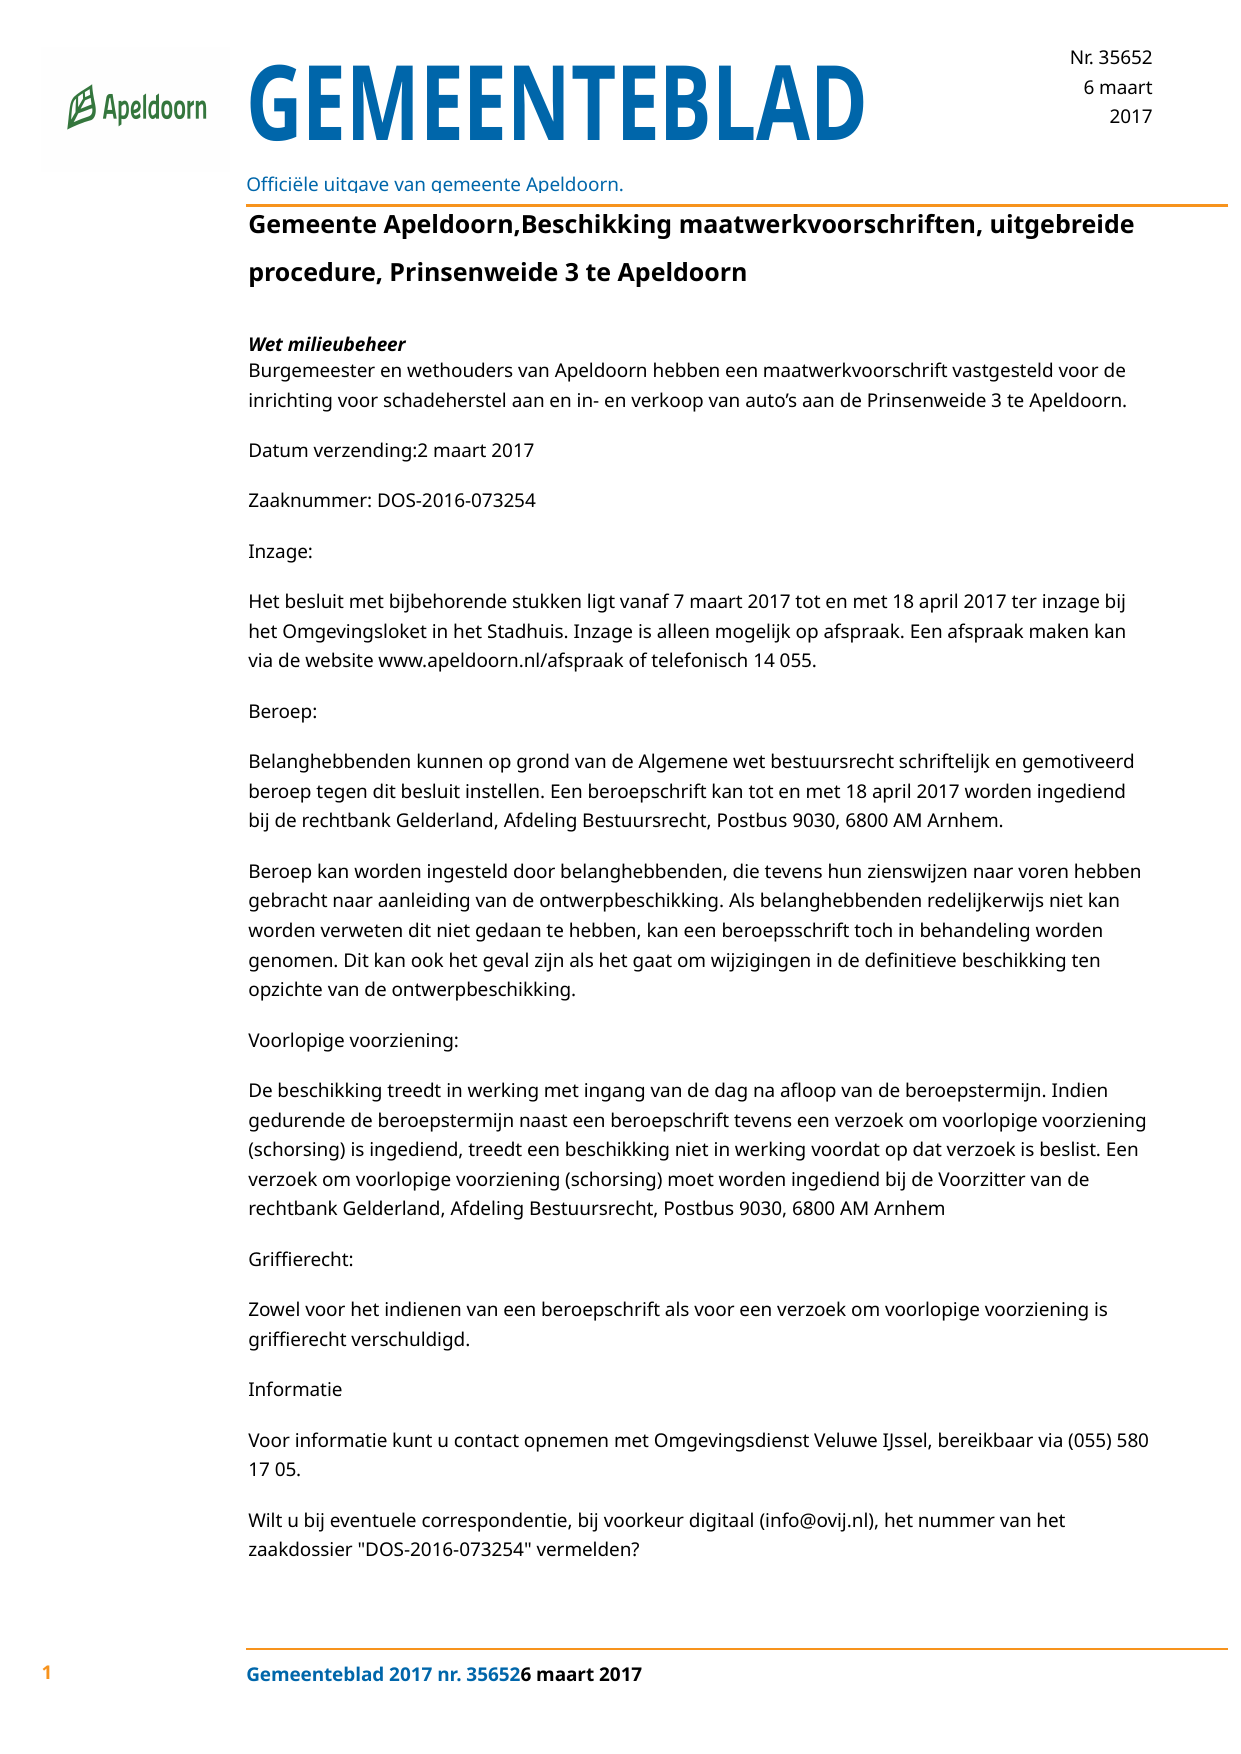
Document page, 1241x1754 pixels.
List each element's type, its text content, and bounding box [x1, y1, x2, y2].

text Inzage: [248, 538, 1152, 564]
text Het besluit met bijbehorende stukken ligt vanaf 7 maart 2017 tot en met 18 april 2017 ter inzage bij het Omgevingsloket in het Stadhuis. Inzage is alleen mogelijk op afspraak. Een afspraak maken kan via de website www.apeldoorn.nl/afspraak of telefonisch 14 055. [248, 588, 1152, 673]
picture [41, 47, 231, 172]
text Beroep kan worden ingesteld door belanghebbenden, die tevens hun zienswijzen naar voren hebben gebracht naar aanleiding van de ontwerpbeschikking. Als belanghebbenden redelijkerwijs niet kan worden verweten dit niet gedaan te hebben, kan een beroepsschrift toch in behandeling worden genomen. Dit kan ook het geval zijn als het gaat om wijzigingen in de definitieve beschikking ten opzichte van de ontwerpbeschikking. [248, 858, 1152, 1002]
text Griffierecht: [248, 1246, 1152, 1272]
text Zowel voor het indienen van een beroepschrift als voor een verzoek om voorlopige voorziening is griffierecht verschuldigd. [248, 1296, 1152, 1352]
text Wet milieubeheer [248, 331, 1152, 357]
text Belanghebbenden kunnen op grond van de Algemene wet bestuursrecht schriftelijk en gemotiveerd beroep tegen dit besluit instellen. Een beroepschrift kan tot en met 18 april 2017 worden ingediend bij de rechtbank Gelderland, Afdeling Bestuursrecht, Postbus 9030, 6800 AM Arnhem. [248, 748, 1152, 833]
text Datum verzending:2 maart 2017 [248, 437, 1152, 463]
text Burgemeester en wethouders van Apeldoorn hebben een maatwerkvoorschrift vastgesteld voor de inrichting voor schadeherstel aan en in- en verkoop van auto’s aan de Prinsenweide 3 te Apeldoorn. [248, 357, 1152, 412]
text De beschikking treedt in werking met ingang van de dag na afloop van de beroepstermijn. Indien gedurende de beroepstermijn naast een beroepschrift tevens een verzoek om voorlopige voorziening (schorsing) is ingediend, treedt een beschikking niet in werking voordat op dat verzoek is beslist. Een verzoek om voorlopige voorziening (schorsing) moet worden ingediend bij de Voorzitter van de rechtbank Gelderland, Afdeling Bestuursrecht, Postbus 9030, 6800 AM Arnhem [248, 1077, 1152, 1221]
text Voor informatie kunt u contact opnemen met Omgevingsdienst Veluwe IJssel, bereikbaar via (055) 580 17 05. [248, 1427, 1152, 1482]
text Voorlopige voorziening: [248, 1027, 1152, 1052]
text Informatie [248, 1376, 1152, 1402]
text Gemeente Apeldoorn,Beschikking maatwerkvoorschriften, uitgebreide procedure, Prinsenweide 3 te Apeldoorn [248, 207, 1152, 288]
text Wilt u bij eventuele correspondentie, bij voorkeur digitaal (info@ovij.nl), het nummer van het zaakdossier "DOS-2016-073254" vermelden? [248, 1507, 1152, 1562]
text Zaaknummer: DOS-2016-073254 [248, 488, 1152, 513]
text Beroep: [248, 698, 1152, 724]
